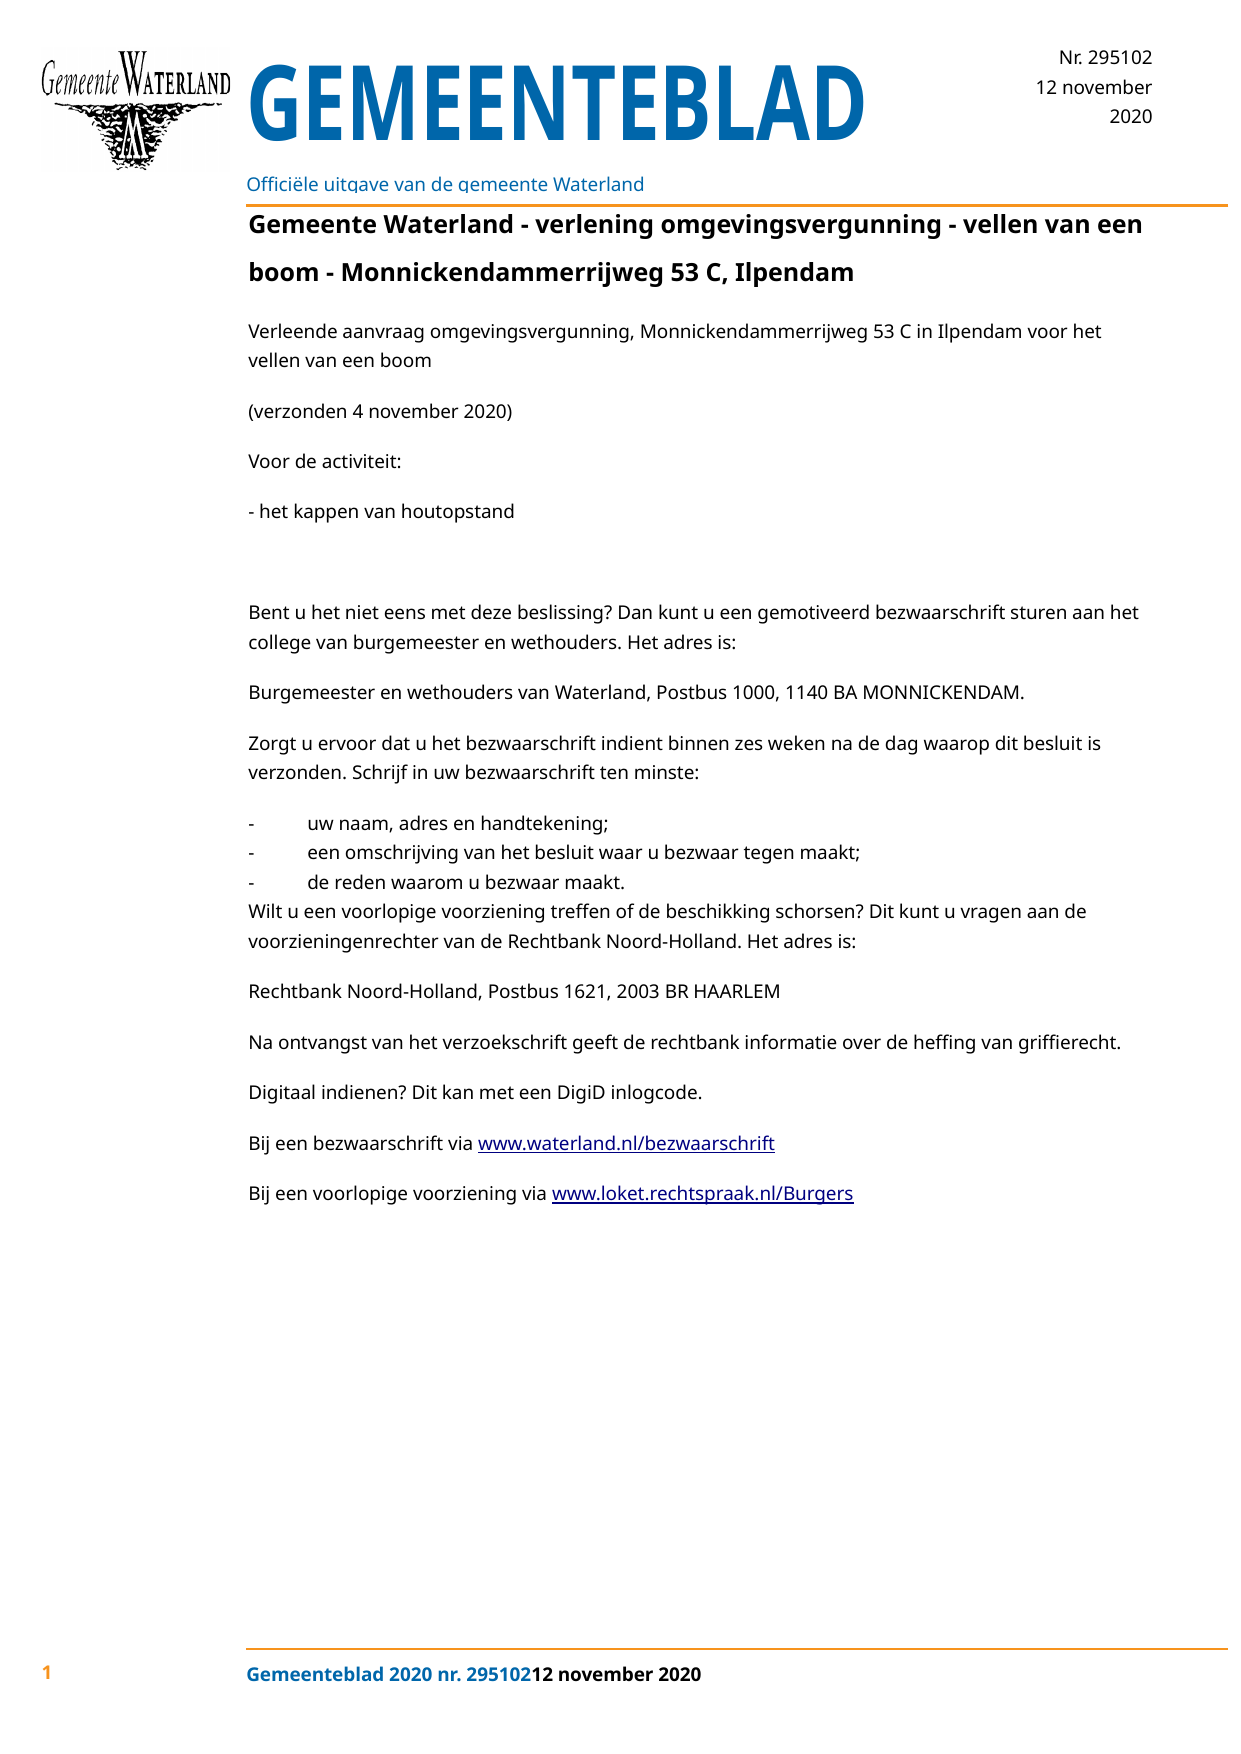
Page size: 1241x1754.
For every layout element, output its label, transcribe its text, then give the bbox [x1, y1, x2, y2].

text Wilt u een voorlopige voorziening treffen of de beschikking schorsen? Dit kunt u vragen aan de voorzieningenrechter van de Rechtbank Noord-Holland. Het adres is: [248, 899, 1152, 954]
text Voor de activiteit: [248, 448, 1152, 474]
text Bij een bezwaarschrift via www.waterland.nl/bezwaarschrift [248, 1130, 1152, 1156]
text Verleende aanvraag omgevingsvergunning, Monnickendammerrijweg 53 C in Ilpendam voor het vellen van een boom [248, 318, 1152, 373]
list een omschrijving van het besluit waar u bezwaar tegen maakt; [248, 839, 1152, 865]
text Bent u het niet eens met deze beslissing? Dan kunt u een gemotiveerd bezwaarschrift sturen aan het college van burgemeester en wethouders. Het adres is: [248, 599, 1152, 655]
text - het kappen van houtopstand [248, 499, 1152, 524]
text Gemeente Waterland - verlening omgevingsvergunning - vellen van een boom - Monnickendammerrijweg 53 C, Ilpendam [248, 207, 1152, 288]
text Burgemeester en wethouders van Waterland, Postbus 1000, 1140 BA MONNICKENDAM. [248, 679, 1152, 705]
picture [41, 47, 231, 172]
text Bij een voorlopige voorziening via www.loket.rechtspraak.nl/Burgers [248, 1180, 1152, 1206]
text Zorgt u ervoor dat u het bezwaarschrift indient binnen zes weken na de dag waarop dit besluit is verzonden. Schrijf in uw bezwaarschrift ten minste: [248, 730, 1152, 785]
list uw naam, adres en handtekening; [248, 810, 1152, 836]
list de reden waarom u bezwaar maakt. [248, 869, 1152, 895]
text Rechtbank Noord-Holland, Postbus 1621, 2003 BR HAARLEM [248, 979, 1152, 1004]
text Na ontvangst van het verzoekschrift geeft de rechtbank informatie over de heffing van griffierecht. [248, 1029, 1152, 1055]
text Digitaal indienen? Dit kan met een DigiD inlogcode. [248, 1079, 1152, 1105]
text (verzonden 4 november 2020) [248, 398, 1152, 424]
